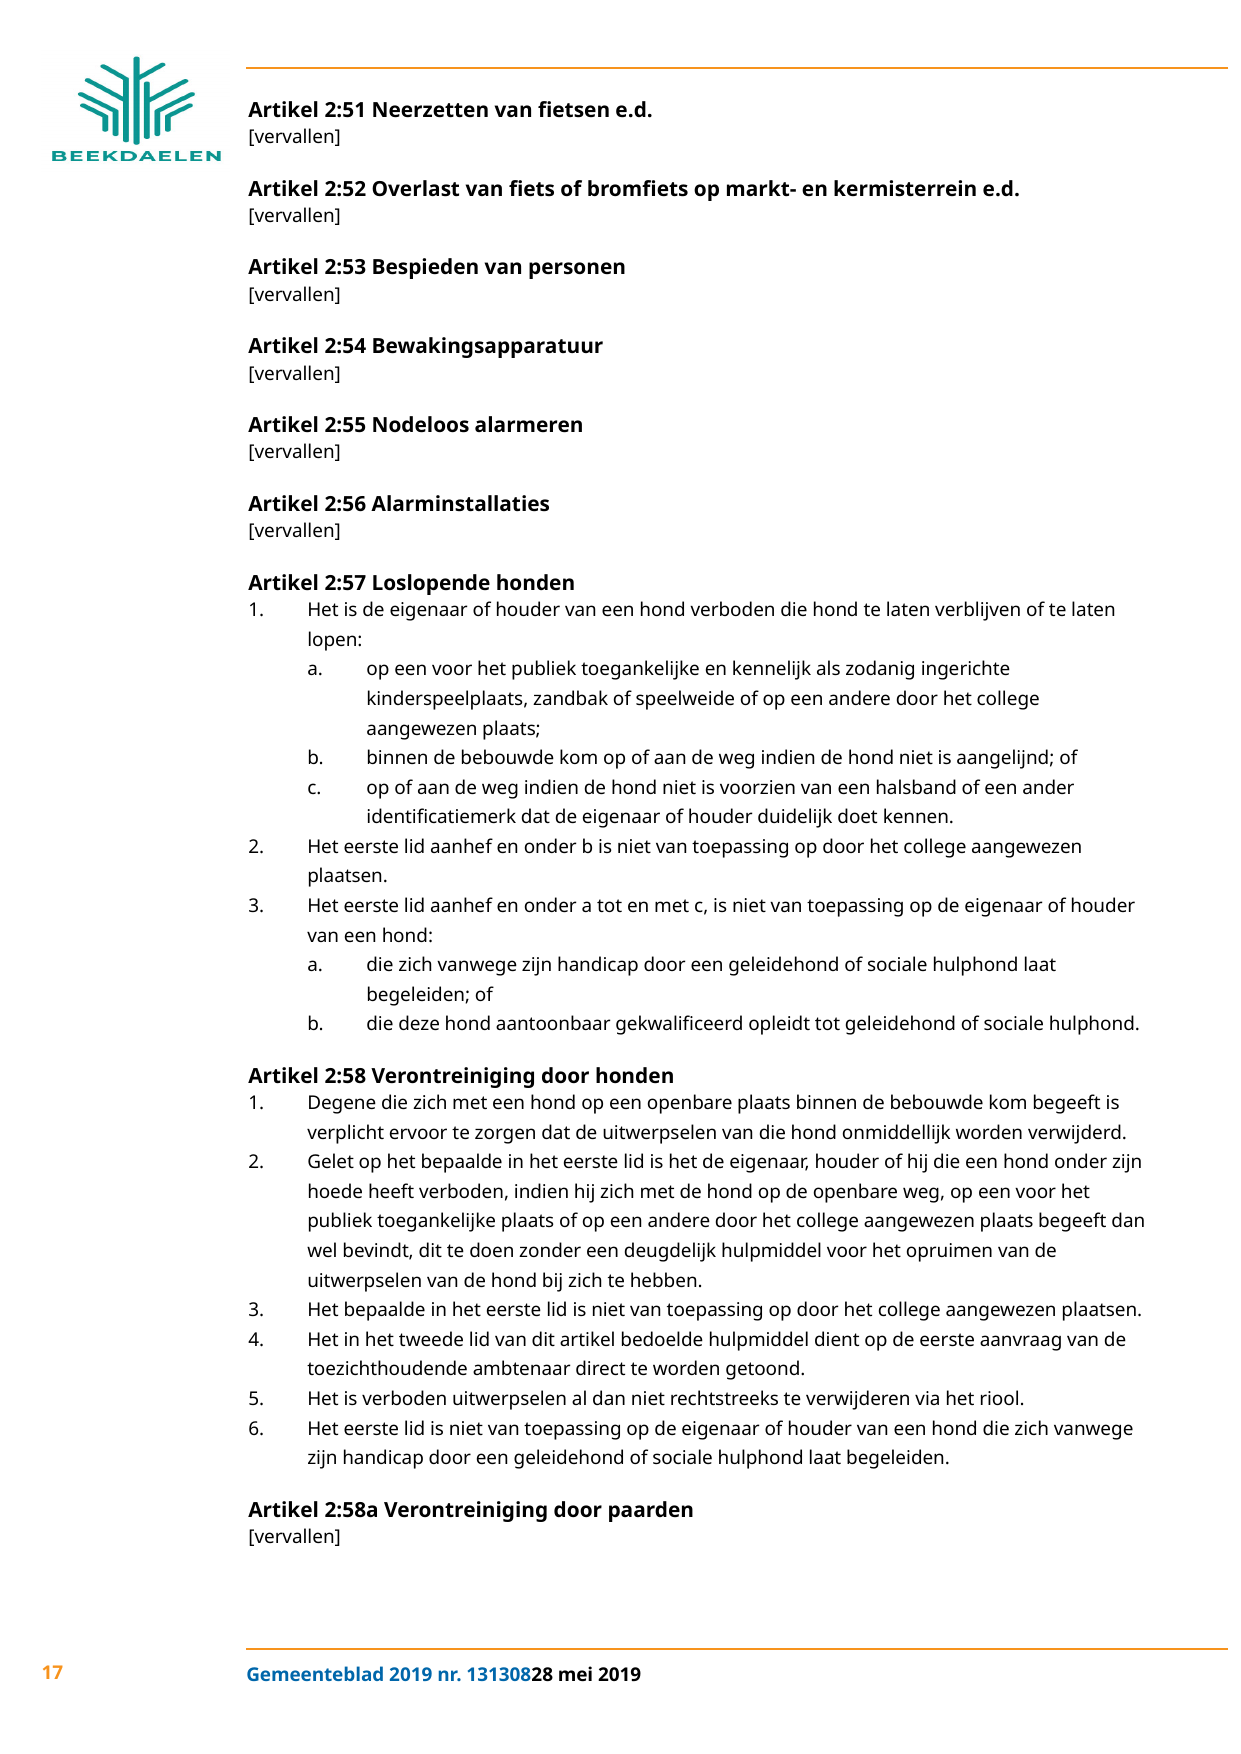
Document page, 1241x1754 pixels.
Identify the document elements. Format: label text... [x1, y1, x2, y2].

list Het bepaalde in het eerste lid is niet van toepassing op door het college aangewezen plaatsen. [248, 1296, 1152, 1322]
text [vervallen] [248, 281, 1152, 307]
text Artikel 2:51 Neerzetten van fietsen e.d. [248, 95, 1152, 123]
text [vervallen] [248, 439, 1152, 464]
list op of aan de weg indien de hond niet is voorzien van een halsband of een ander identificatiemerk dat de eigenaar of houder duidelijk doet kennen. [307, 774, 1152, 829]
text Artikel 2:58a Verontreiniging door paarden [248, 1495, 1152, 1523]
list op een voor het publiek toegankelijke en kennelijk als zodanig ingerichte kinderspeelplaats, zandbak of speelweide of op een andere door het college aangewezen plaats; [307, 656, 1152, 740]
list Het in het tweede lid van dit artikel bedoelde hulpmiddel dient op de eerste aanvraag van de toezichthoudende ambtenaar direct te worden getoond. [248, 1326, 1152, 1381]
text Artikel 2:56 Alarminstallaties [248, 489, 1152, 517]
text Artikel 2:55 Nodeloos alarmeren [248, 410, 1152, 439]
text Artikel 2:53 Bespieden van personen [248, 252, 1152, 281]
text [vervallen] [248, 360, 1152, 386]
list Het eerste lid aanhef en onder a tot en met c, is niet van toepassing op de eigenaar of houder van een hond: [248, 892, 1152, 947]
list Het eerste lid is niet van toepassing op de eigenaar of houder van een hond die zich vanwege zijn handicap door een geleidehond of sociale hulphond laat begeleiden. [248, 1415, 1152, 1470]
list Gelet op het bepaalde in het eerste lid is het de eigenaar, houder of hij die een hond onder zijn hoede heeft verboden, indien hij zich met de hond op de openbare weg, op een voor het publiek toegankelijke plaats of op een andere door het college aangewezen plaats begeeft dan wel bevindt, dit te doen zonder een deugdelijk hulpmiddel voor het opruimen van de uitwerpselen van de hond bij zich te hebben. [248, 1148, 1152, 1293]
text Artikel 2:54 Bewakingsapparatuur [248, 331, 1152, 360]
list Degene die zich met een hond op een openbare plaats binnen de bebouwde kom begeeft is verplicht ervoor te zorgen dat de uitwerpselen van die hond onmiddellijk worden verwijderd. [248, 1089, 1152, 1145]
text [vervallen] [248, 202, 1152, 228]
text Artikel 2:58 Verontreiniging door honden [248, 1061, 1152, 1089]
list Het is de eigenaar of houder van een hond verboden die hond te laten verblijven of te laten lopen: [248, 596, 1152, 652]
text Artikel 2:52 Overlast van fiets of bromfiets op markt- en kermisterrein e.d. [248, 174, 1152, 202]
text [vervallen] [248, 1523, 1152, 1549]
list binnen de bebouwde kom op of aan de weg indien de hond niet is aangelijnd; of [307, 744, 1152, 770]
list Het is verboden uitwerpselen al dan niet rechtstreeks te verwijderen via het riool. [248, 1385, 1152, 1411]
text [vervallen] [248, 123, 1152, 149]
text Artikel 2:57 Loslopende honden [248, 568, 1152, 596]
text [vervallen] [248, 517, 1152, 543]
list die deze hond aantoonbaar gekwalificeerd opleidt tot geleidehond of sociale hulphond. [307, 1011, 1152, 1036]
list Het eerste lid aanhef en onder b is niet van toepassing op door het college aangewezen plaatsen. [248, 833, 1152, 888]
picture [41, 47, 231, 172]
list die zich vanwege zijn handicap door een geleidehond of sociale hulphond laat begeleiden; of [307, 951, 1152, 1007]
